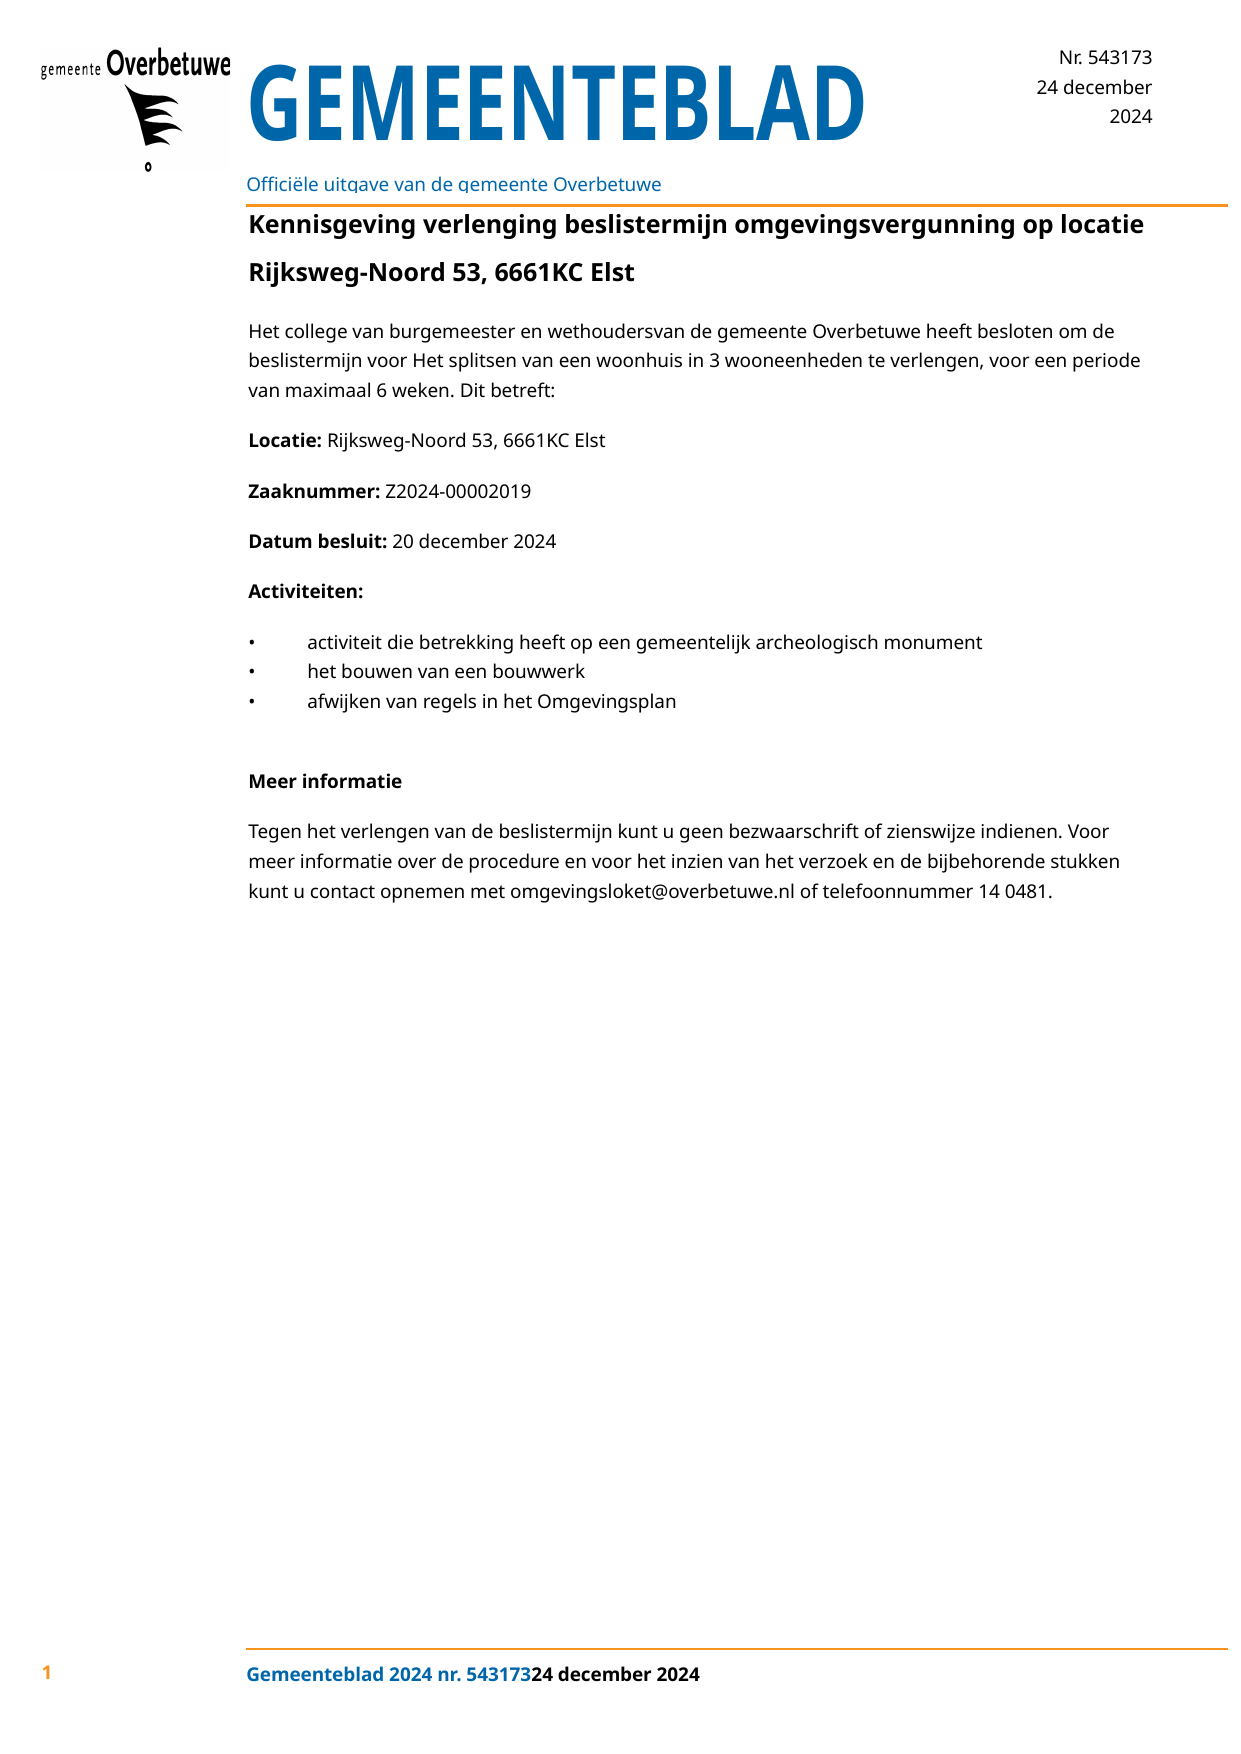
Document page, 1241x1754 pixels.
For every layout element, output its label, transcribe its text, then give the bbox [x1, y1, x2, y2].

text Locatie: Rijksweg-Noord 53, 6661KC Elst [248, 427, 1152, 453]
list het bouwen van een bouwwerk [248, 659, 1152, 684]
list activiteit die betrekking heeft op een gemeentelijk archeologisch monument [248, 629, 1152, 655]
text Kennisgeving verlenging beslistermijn omgevingsvergunning op locatie Rijksweg-Noord 53, 6661KC Elst [248, 207, 1152, 288]
text Datum besluit: 20 december 2024 [248, 528, 1152, 554]
text Het college van burgemeester en wethoudersvan de gemeente Overbetuwe heeft besloten om de beslistermijn voor Het splitsen van een woonhuis in 3 wooneenheden te verlengen, voor een periode van maximaal 6 weken. Dit betreft: [248, 318, 1152, 403]
text Tegen het verlengen van de beslistermijn kunt u geen bezwaarschrift of zienswijze indienen. Voor meer informatie over de procedure en voor het inzien van het verzoek en de bijbehorende stukken kunt u contact opnemen met omgevingsloket@overbetuwe.nl of telefoonnummer 14 0481. [248, 819, 1152, 904]
picture [41, 47, 231, 172]
text Zaaknummer: Z2024-00002019 [248, 478, 1152, 504]
text Activiteiten: [248, 579, 1152, 604]
list afwijken van regels in het Omgevingsplan [248, 688, 1152, 714]
text Meer informatie [248, 768, 1152, 794]
